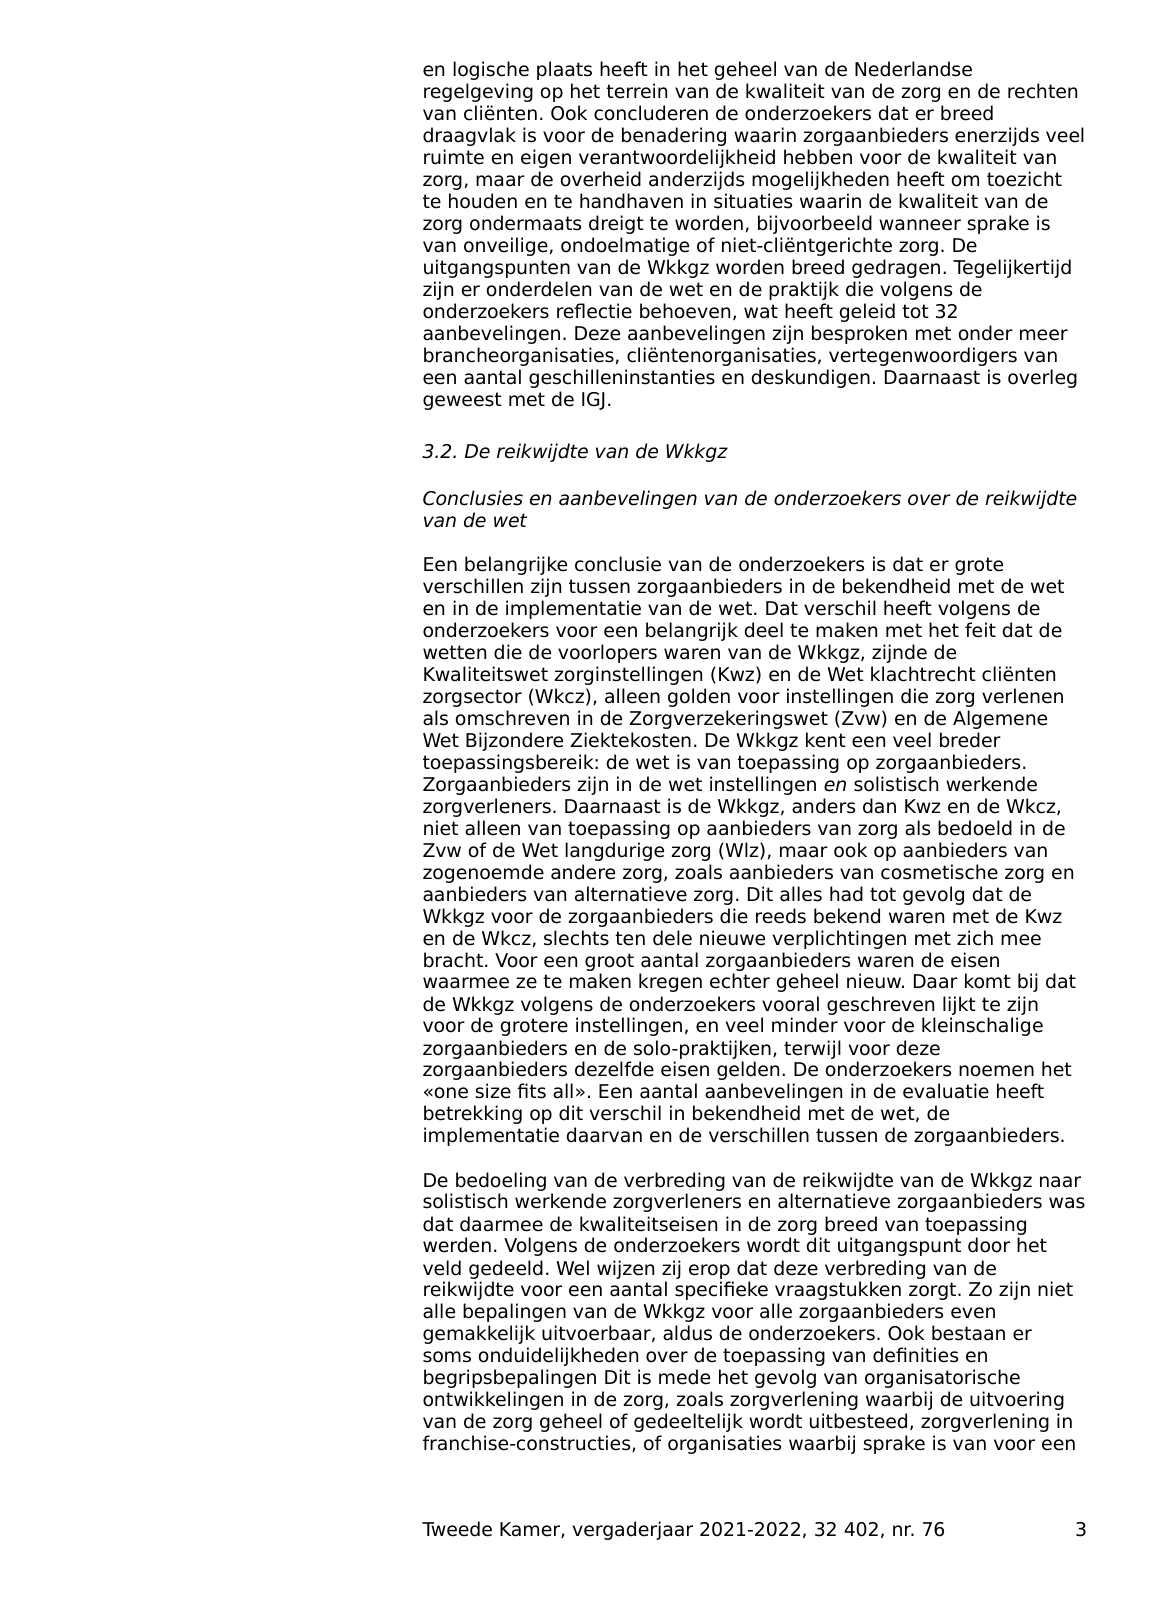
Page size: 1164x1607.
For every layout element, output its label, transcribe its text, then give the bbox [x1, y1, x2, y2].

text Een belangrijke conclusie van de onderzoekers is dat er grote verschillen zijn tussen zorgaanbieders in de bekendheid met de wet en in de implementatie van de wet. Dat verschil heeft volgens de onderzoekers voor een belangrijk deel te maken met het feit dat de wetten die de voorlopers waren van de Wkkgz, zijnde de Kwaliteitswet zorginstellingen (Kwz) en de Wet klachtrecht cliënten zorgsector (Wkcz), alleen golden voor instellingen die zorg verlenen als omschreven in de Zorgverzekeringswet (Zvw) en de Algemene Wet Bijzondere Ziektekosten. De Wkkgz kent een veel breder toepassingsbereik: de wet is van toepassing op zorgaanbieders. Zorgaanbieders zijn in de wet instellingen en solistisch werkende zorgverleners. Daarnaast is de Wkkgz, anders dan Kwz en de Wkcz, niet alleen van toepassing op aanbieders van zorg als bedoeld in de Zvw of de Wet langdurige zorg (Wlz), maar ook op aanbieders van zogenoemde andere zorg, zoals aanbieders van cosmetische zorg en aanbieders van alternatieve zorg. Dit alles had tot gevolg dat de Wkkgz voor de zorgaanbieders die reeds bekend waren met de Kwz en de Wkcz, slechts ten dele nieuwe verplichtingen met zich mee bracht. Voor een groot aantal zorgaanbieders waren de eisen waarmee ze te maken kregen echter geheel nieuw. Daar komt bij dat de Wkkgz volgens de onderzoekers vooral geschreven lijkt te zijn voor de grotere instellingen, en veel minder voor de kleinschalige zorgaanbieders en de solo-praktijken, terwijl voor deze zorgaanbieders dezelfde eisen gelden. De onderzoekers noemen het «one size fits all». Een aantal aanbevelingen in de evaluatie heeft betrekking op dit verschil in bekendheid met de wet, de implementatie daarvan en de verschillen tussen de zorgaanbieders. [422, 554, 1087, 1147]
text De bedoeling van de verbreding van de reikwijdte van de Wkkgz naar solistisch werkende zorgverleners en alternatieve zorgaanbieders was dat daarmee de kwaliteitseisen in de zorg breed van toepassing werden. Volgens de onderzoekers wordt dit uitgangspunt door het veld gedeeld. Wel wijzen zij erop dat deze verbreding van de reikwijdte voor een aantal specifieke vraagstukken zorgt. Zo zijn niet alle bepalingen van de Wkkgz voor alle zorgaanbieders even gemakkelijk uitvoerbaar, aldus de onderzoekers. Ook bestaan er soms onduidelijkheden over de toepassing van definities en begripsbepalingen Dit is mede het gevolg van organisatorische ontwikkelingen in de zorg, zoals zorgverlening waarbij de uitvoering van de zorg geheel of gedeeltelijk wordt uitbesteed, zorgverlening in franchise-constructies, of organisaties waarbij sprake is van voor een [422, 1169, 1087, 1455]
subtitle Conclusies en aanbevelingen van de onderzoekers over de reikwijdte van de wet [422, 488, 1087, 532]
text en logische plaats heeft in het geheel van de Nederlandse regelgeving op het terrein van de kwaliteit van de zorg en de rechten van cliënten. Ook concluderen de onderzoekers dat er breed draagvlak is voor de benadering waarin zorgaanbieders enerzijds veel ruimte en eigen verantwoordelijkheid hebben voor de kwaliteit van zorg, maar de overheid anderzijds mogelijkheden heeft om toezicht te houden en te handhaven in situaties waarin de kwaliteit van de zorg ondermaats dreigt te worden, bijvoorbeeld wanneer sprake is van onveilige, ondoelmatige of niet-cliëntgerichte zorg. De uitgangspunten van de Wkkgz worden breed gedragen. Tegelijkertijd zijn er onderdelen van de wet en de praktijk die volgens de onderzoekers reflectie behoeven, wat heeft geleid tot 32 aanbevelingen. Deze aanbevelingen zijn besproken met onder meer brancheorganisaties, cliëntenorganisaties, vertegenwoordigers van een aantal geschilleninstanties en deskundigen. Daarnaast is overleg geweest met de IGJ. [422, 59, 1087, 411]
subtitle 3.2. De reikwijdte van de Wkkgz [422, 441, 1087, 463]
